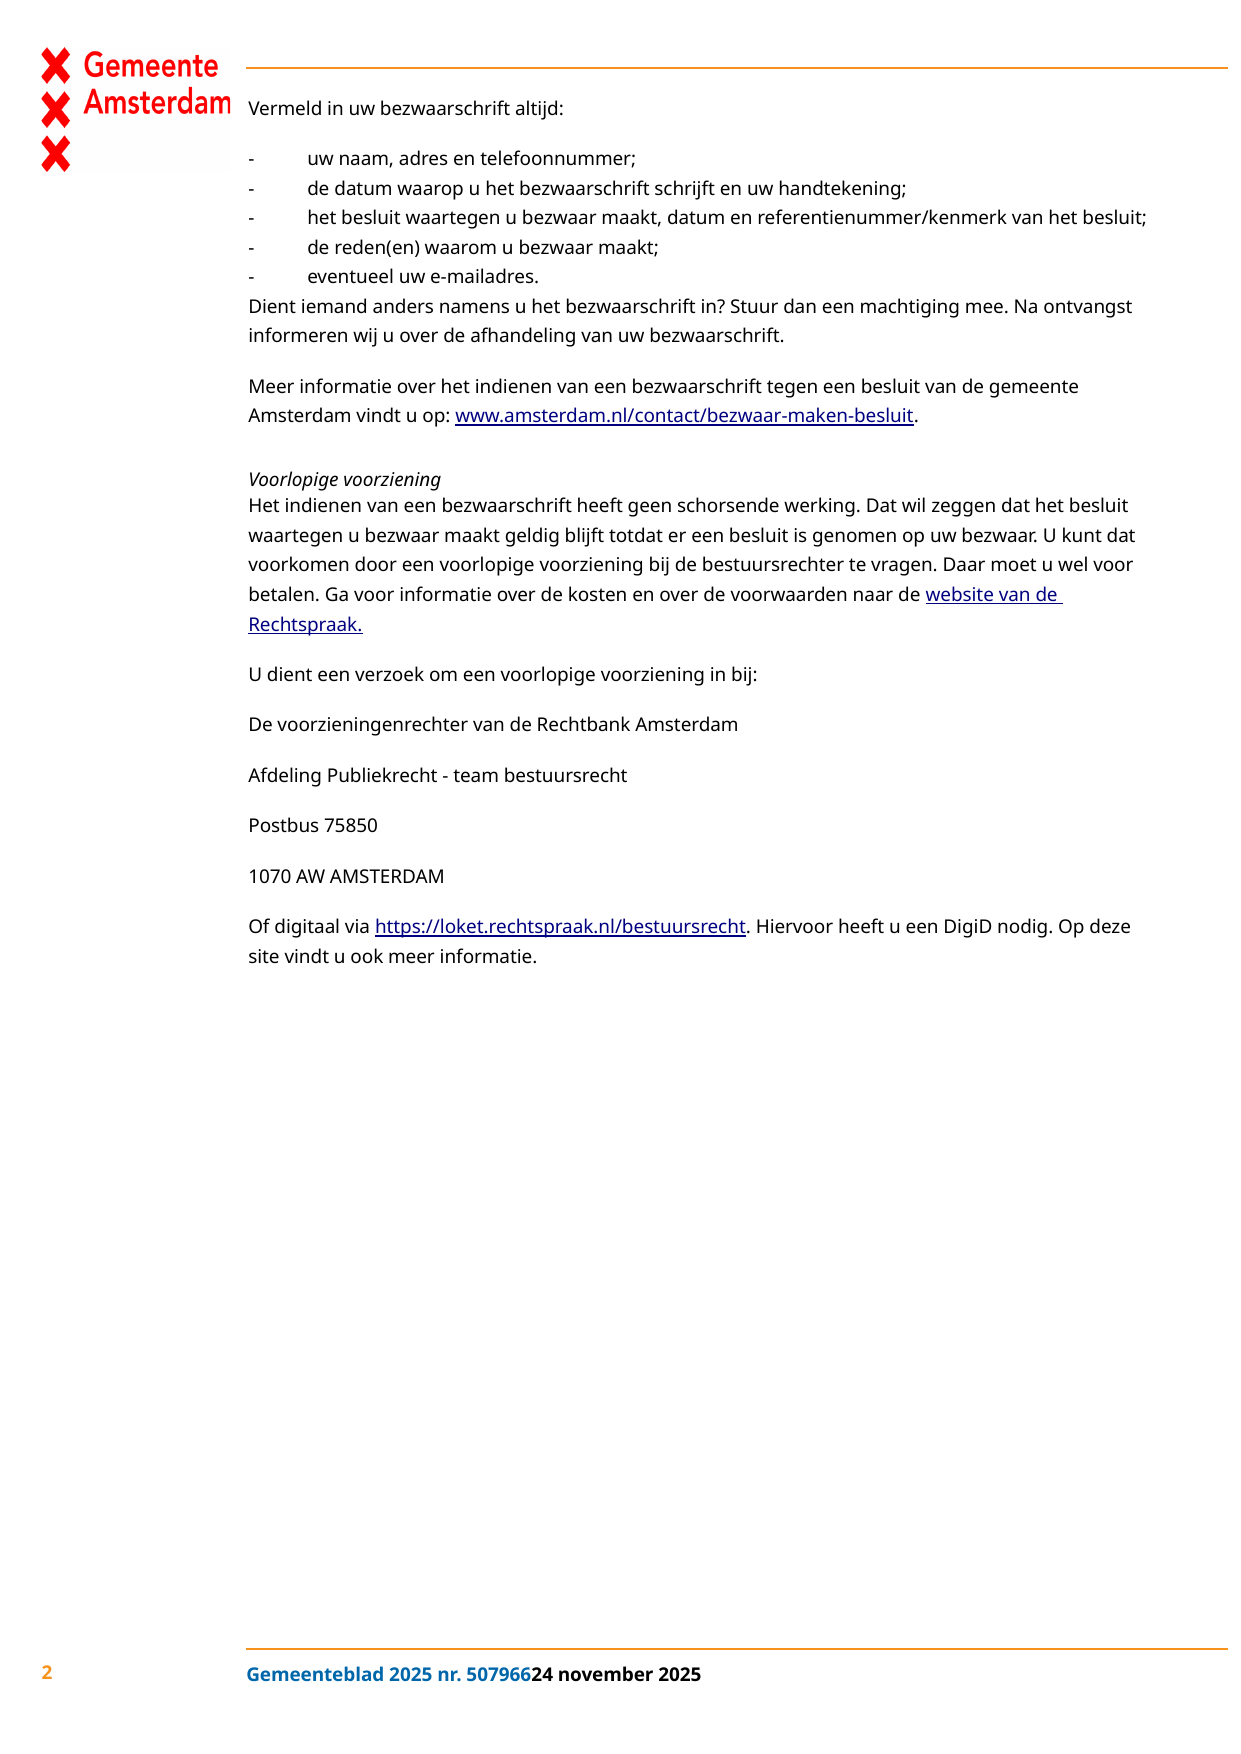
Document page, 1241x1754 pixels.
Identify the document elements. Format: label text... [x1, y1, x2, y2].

list de datum waarop u het bezwaarschrift schrijft en uw handtekening; [248, 175, 1152, 201]
list eventueel uw e-mailadres. [248, 263, 1152, 289]
list uw naam, adres en telefoonnummer; [248, 145, 1152, 171]
text Of digitaal via https://loket.rechtspraak.nl/bestuursrecht. Hiervoor heeft u een DigiD nodig. Op deze site vindt u ook meer informatie. [248, 913, 1152, 968]
text Vermeld in uw bezwaarschrift altijd: [248, 95, 1152, 121]
text 1070 AW AMSTERDAM [248, 863, 1152, 888]
text Voorlopige voorziening [248, 467, 1152, 492]
text Meer informatie over het indienen van een bezwaarschrift tegen een besluit van de gemeente Amsterdam vindt u op: www.amsterdam.nl/contact/bezwaar-maken-besluit. [248, 373, 1152, 428]
list de reden(en) waarom u bezwaar maakt; [248, 234, 1152, 260]
text De voorzieningenrechter van de Rechtbank Amsterdam [248, 712, 1152, 737]
text Postbus 75850 [248, 812, 1152, 838]
text Afdeling Publiekrecht - team bestuursrecht [248, 762, 1152, 788]
text U dient een verzoek om een voorlopige voorziening in bij: [248, 661, 1152, 687]
picture [41, 47, 231, 172]
text Dient iemand anders namens u het bezwaarschrift in? Stuur dan een machtiging mee. Na ontvangst informeren wij u over de afhandeling van uw bezwaarschrift. [248, 293, 1152, 348]
list het besluit waartegen u bezwaar maakt, datum en referentienummer/kenmerk van het besluit; [248, 204, 1152, 230]
text Het indienen van een bezwaarschrift heeft geen schorsende werking. Dat wil zeggen dat het besluit waartegen u bezwaar maakt geldig blijft totdat er een besluit is genomen op uw bezwaar. U kunt dat voorkomen door een voorlopige voorziening bij de bestuursrechter te vragen. Daar moet u wel voor betalen. Ga voor informatie over de kosten en over de voorwaarden naar de website van de Rechtspraak. [248, 492, 1152, 636]
